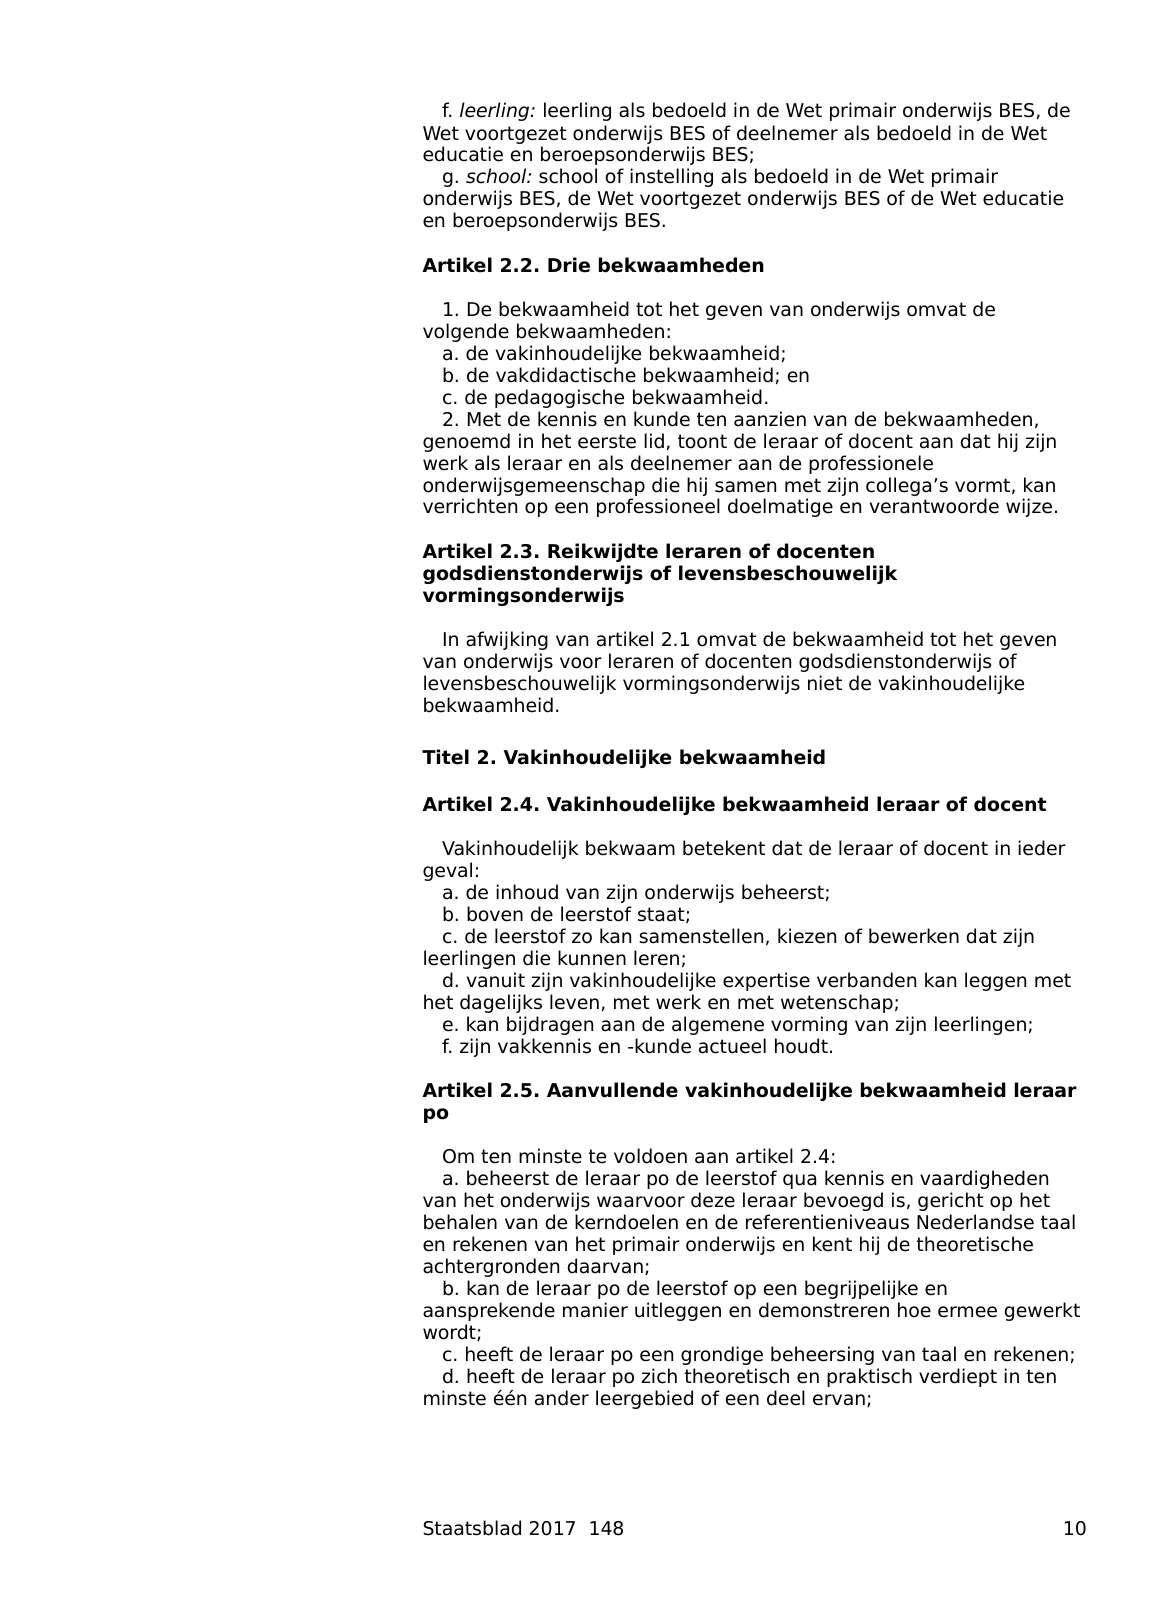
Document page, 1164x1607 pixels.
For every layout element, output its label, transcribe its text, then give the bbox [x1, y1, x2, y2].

text c. heeft de leraar po een grondige beheersing van taal en rekenen; [422, 1344, 1087, 1366]
text b. de vakdidactische bekwaamheid; en [422, 364, 1087, 387]
text b. kan de leraar po de leerstof op een begrijpelijke en aansprekende manier uitleggen en demonstreren hoe ermee gewerkt wordt; [422, 1278, 1087, 1344]
text g. school: school of instelling als bedoeld in de Wet primair onderwijs BES, de Wet voortgezet onderwijs BES of de Wet educatie en beroepsonderwijs BES. [422, 166, 1087, 232]
text b. boven de leerstof staat; [422, 904, 1087, 926]
text 1. De bekwaamheid tot het geven van onderwijs omvat de volgende bekwaamheden: [422, 299, 1087, 343]
text f. leerling: leerling als bedoeld in de Wet primair onderwijs BES, de Wet voortgezet onderwijs BES of deelnemer als bedoeld in de Wet educatie en beroepsonderwijs BES; [422, 100, 1087, 166]
subtitle Artikel 2.3. Reikwijdte leraren of docenten godsdienstonderwijs of levensbeschouwelijk vormingsonderwijs [422, 541, 1087, 607]
text d. vanuit zijn vakinhoudelijke expertise verbanden kan leggen met het dagelijks leven, met werk en met wetenschap; [422, 970, 1087, 1014]
text c. de pedagogische bekwaamheid. [422, 387, 1087, 408]
text d. heeft de leraar po zich theoretisch en praktisch verdiept in ten minste één ander leergebied of een deel ervan; [422, 1366, 1087, 1410]
text f. zijn vakkennis en -kunde actueel houdt. [422, 1036, 1087, 1058]
text a. beheerst de leraar po de leerstof qua kennis en vaardigheden van het onderwijs waarvoor deze leraar bevoegd is, gericht op het behalen van de kerndoelen en de referentieniveaus Nederlandse taal en rekenen van het primair onderwijs en kent hij de theoretische achtergronden daarvan; [422, 1168, 1087, 1278]
text 2. Met de kennis en kunde ten aanzien van de bekwaamheden, genoemd in het eerste lid, toont de leraar of docent aan dat hij zijn werk als leraar en als deelnemer aan de professionele onderwijsgemeenschap die hij samen met zijn collega’s vormt, kan verrichten op een professioneel doelmatige en verantwoorde wijze. [422, 408, 1087, 518]
text a. de inhoud van zijn onderwijs beheerst; [422, 882, 1087, 904]
subtitle Artikel 2.5. Aanvullende vakinhoudelijke bekwaamheid leraar po [422, 1080, 1087, 1124]
text Om ten minste te voldoen aan artikel 2.4: [422, 1146, 1087, 1168]
text Vakinhoudelijk bekwaam betekent dat de leraar of docent in ieder geval: [422, 838, 1087, 882]
text e. kan bijdragen aan de algemene vorming van zijn leerlingen; [422, 1014, 1087, 1036]
text a. de vakinhoudelijke bekwaamheid; [422, 343, 1087, 364]
subtitle Artikel 2.2. Drie bekwaamheden [422, 254, 1087, 276]
text In afwijking van artikel 2.1 omvat de bekwaamheid tot het geven van onderwijs voor leraren of docenten godsdienstonderwijs of levensbeschouwelijk vormingsonderwijs niet de vakinhoudelijke bekwaamheid. [422, 629, 1087, 717]
subtitle Artikel 2.4. Vakinhoudelijke bekwaamheid leraar of docent [422, 794, 1087, 816]
text c. de leerstof zo kan samenstellen, kiezen of bewerken dat zijn leerlingen die kunnen leren; [422, 926, 1087, 970]
subtitle Titel 2. Vakinhoudelijke bekwaamheid [422, 747, 1087, 769]
